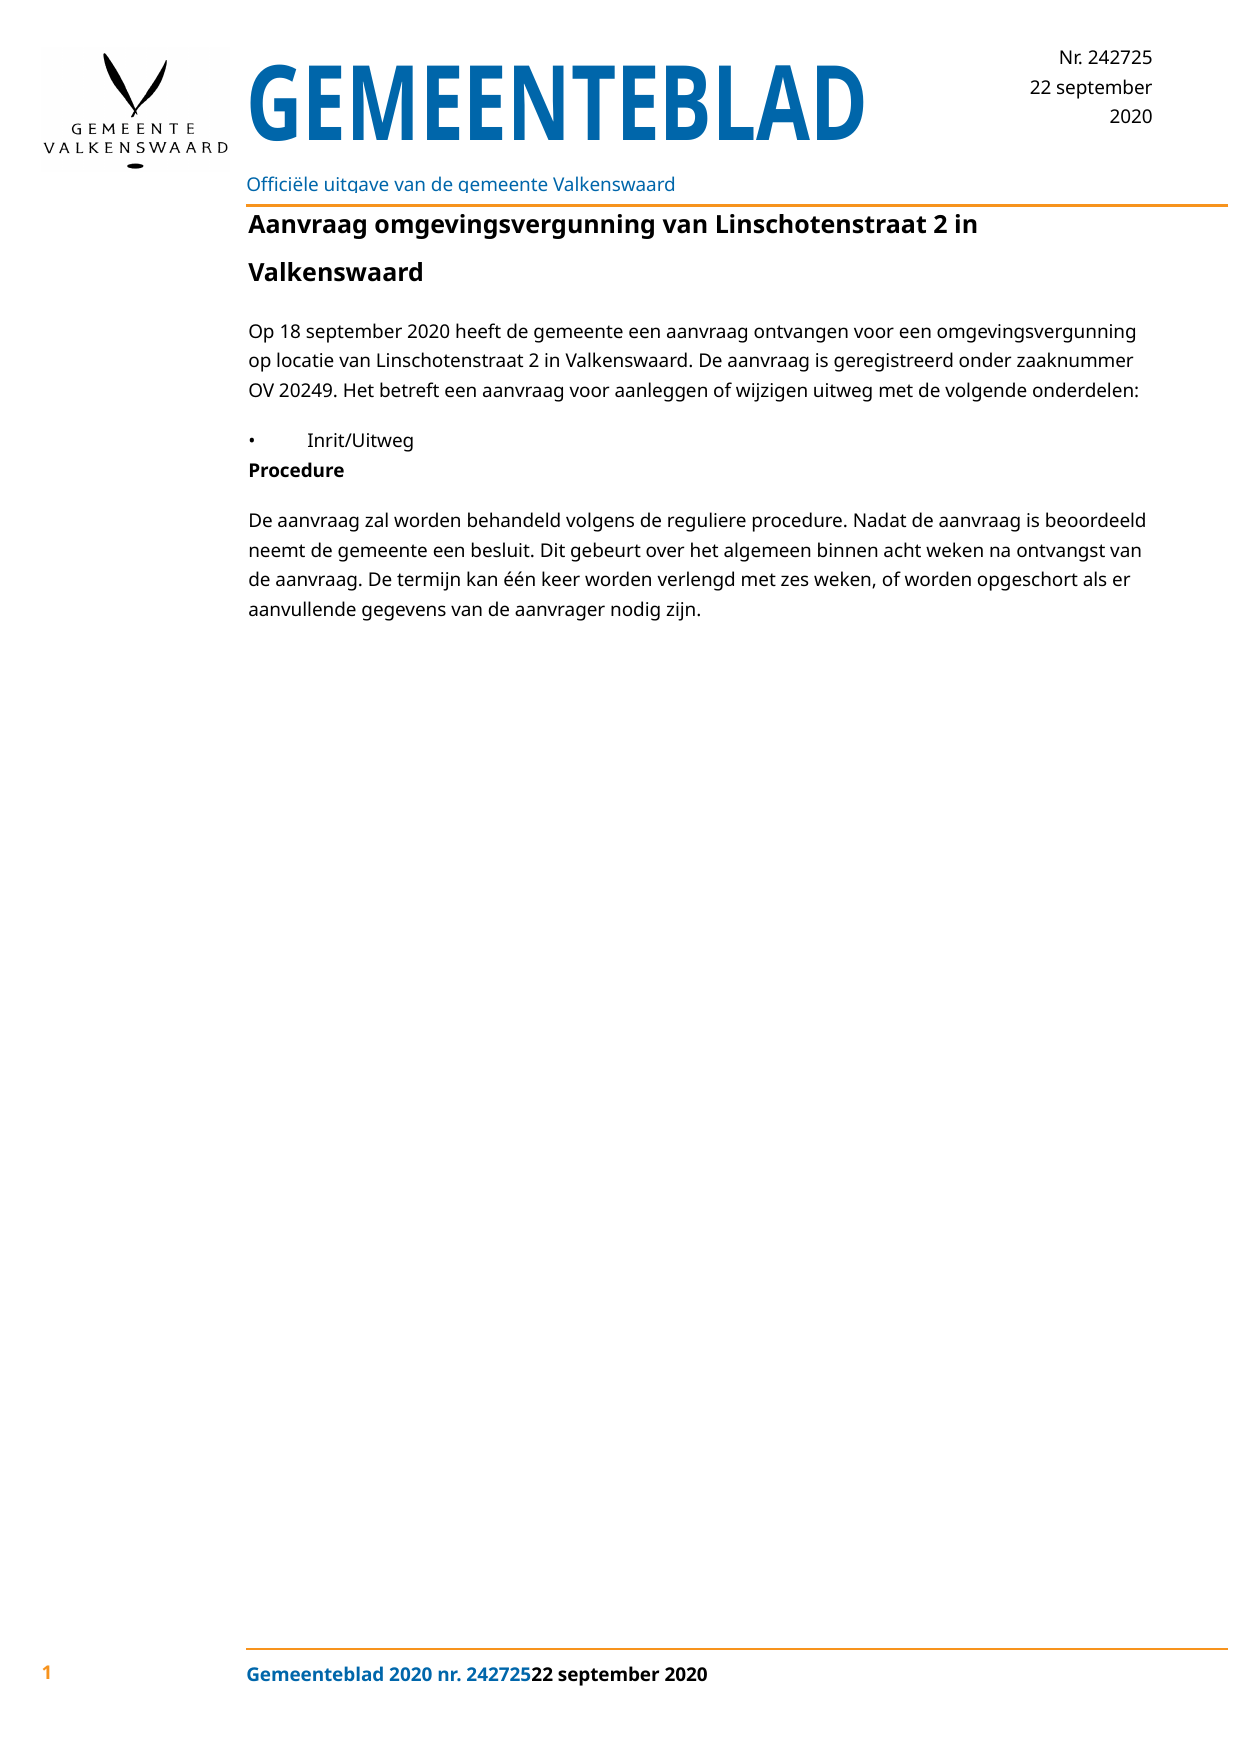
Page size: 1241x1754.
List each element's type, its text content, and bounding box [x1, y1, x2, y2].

text De aanvraag zal worden behandeld volgens de reguliere procedure. Nadat de aanvraag is beoordeeld neemt de gemeente een besluit. Dit gebeurt over het algemeen binnen acht weken na ontvangst van de aanvraag. De termijn kan één keer worden verlengd met zes weken, of worden opgeschort als er aanvullende gegevens van de aanvrager nodig zijn. [248, 507, 1152, 622]
text Aanvraag omgevingsvergunning van Linschotenstraat 2 in Valkenswaard [248, 207, 1152, 288]
picture [41, 47, 231, 172]
text Procedure [248, 457, 1152, 483]
text Op 18 september 2020 heeft de gemeente een aanvraag ontvangen voor een omgevingsvergunning op locatie van Linschotenstraat 2 in Valkenswaard. De aanvraag is geregistreerd onder zaaknummer OV 20249. Het betreft een aanvraag voor aanleggen of wijzigen uitweg met de volgende onderdelen: [248, 318, 1152, 403]
list Inrit/Uitweg [248, 427, 1152, 453]
